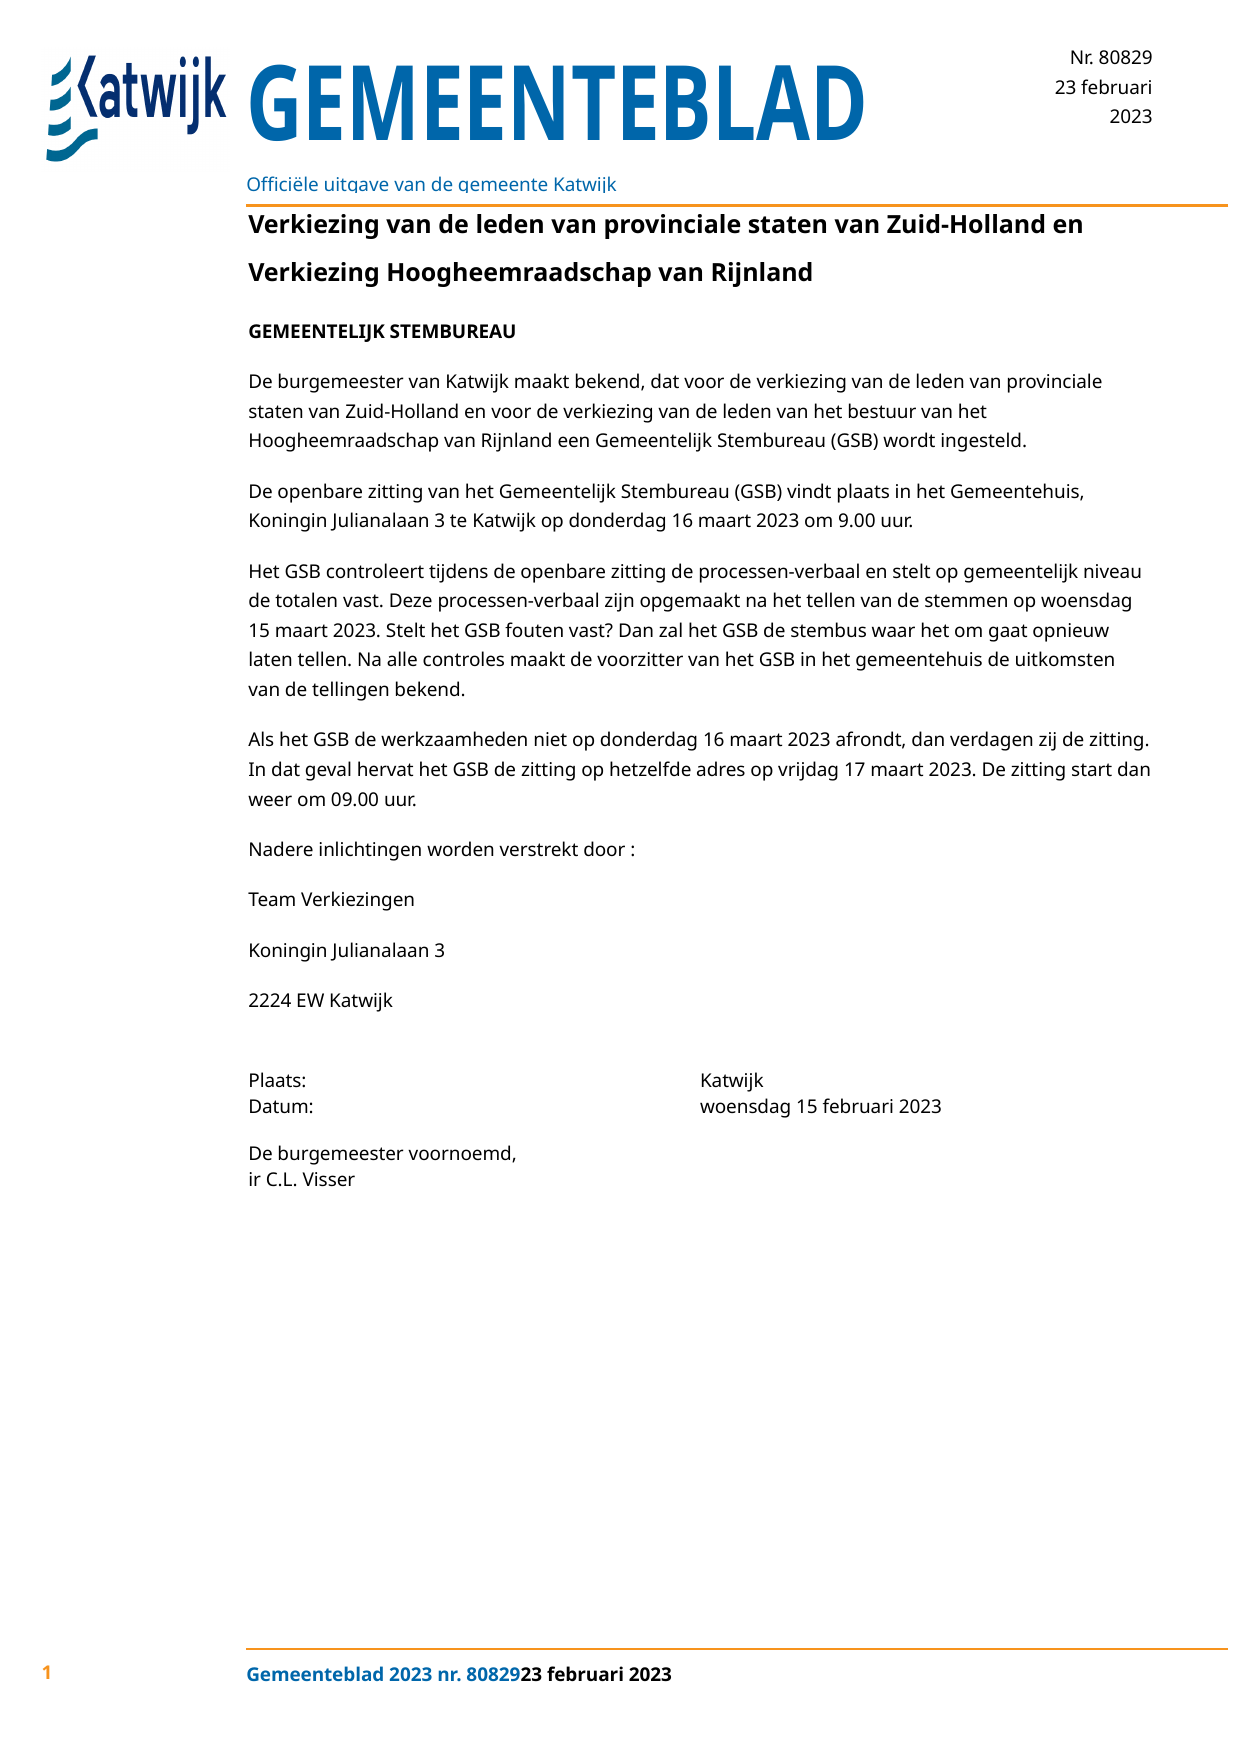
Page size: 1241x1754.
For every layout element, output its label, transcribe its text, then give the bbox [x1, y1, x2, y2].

table_cell woensdag 15 februari 2023 [700, 1093, 1152, 1119]
text De burgemeester van Katwijk maakt bekend, dat voor de verkiezing van de leden van provinciale staten van Zuid-Holland en voor de verkiezing van de leden van het bestuur van het Hoogheemraadschap van Rijnland een Gemeentelijk Stembureau (GSB) wordt ingesteld. [248, 368, 1152, 453]
text Koningin Julianalaan 3 [248, 937, 1152, 963]
table_cell Datum: [248, 1093, 700, 1119]
text 2224 EW Katwijk [248, 987, 1152, 1013]
table_header Katwijk [700, 1068, 1152, 1093]
table_header Plaats: [248, 1068, 700, 1093]
text Het GSB controleert tijdens de openbare zitting de processen-verbaal en stelt op gemeentelijk niveau de totalen vast. Deze processen-verbaal zijn opgemaakt na het tellen van de stemmen op woensdag 15 maart 2023. Stelt het GSB fouten vast? Dan zal het GSB de stembus waar het om gaat opnieuw laten tellen. Na alle controles maakt de voorzitter van het GSB in het gemeentehuis de uitkomsten van de tellingen bekend. [248, 558, 1152, 702]
text Verkiezing van de leden van provinciale staten van Zuid-Holland en Verkiezing Hoogheemraadschap van Rijnland [248, 207, 1152, 288]
text Als het GSB de werkzaamheden niet op donderdag 16 maart 2023 afrondt, dan verdagen zij de zitting. In dat geval hervat het GSB de zitting op hetzelfde adres op vrijdag 17 maart 2023. De zitting start dan weer om 09.00 uur. [248, 727, 1152, 812]
text De openbare zitting van het Gemeentelijk Stembureau (GSB) vindt plaats in het Gemeentehuis, Koningin Julianalaan 3 te Katwijk op donderdag 16 maart 2023 om 9.00 uur. [248, 478, 1152, 533]
picture [41, 47, 231, 172]
text GEMEENTELIJK STEMBUREAU [248, 318, 1152, 344]
text ir C.L. Visser [248, 1166, 1152, 1192]
text De burgemeester voornoemd, [248, 1141, 1152, 1166]
text Nadere inlichtingen worden verstrekt door : [248, 836, 1152, 862]
text Team Verkiezingen [248, 887, 1152, 912]
